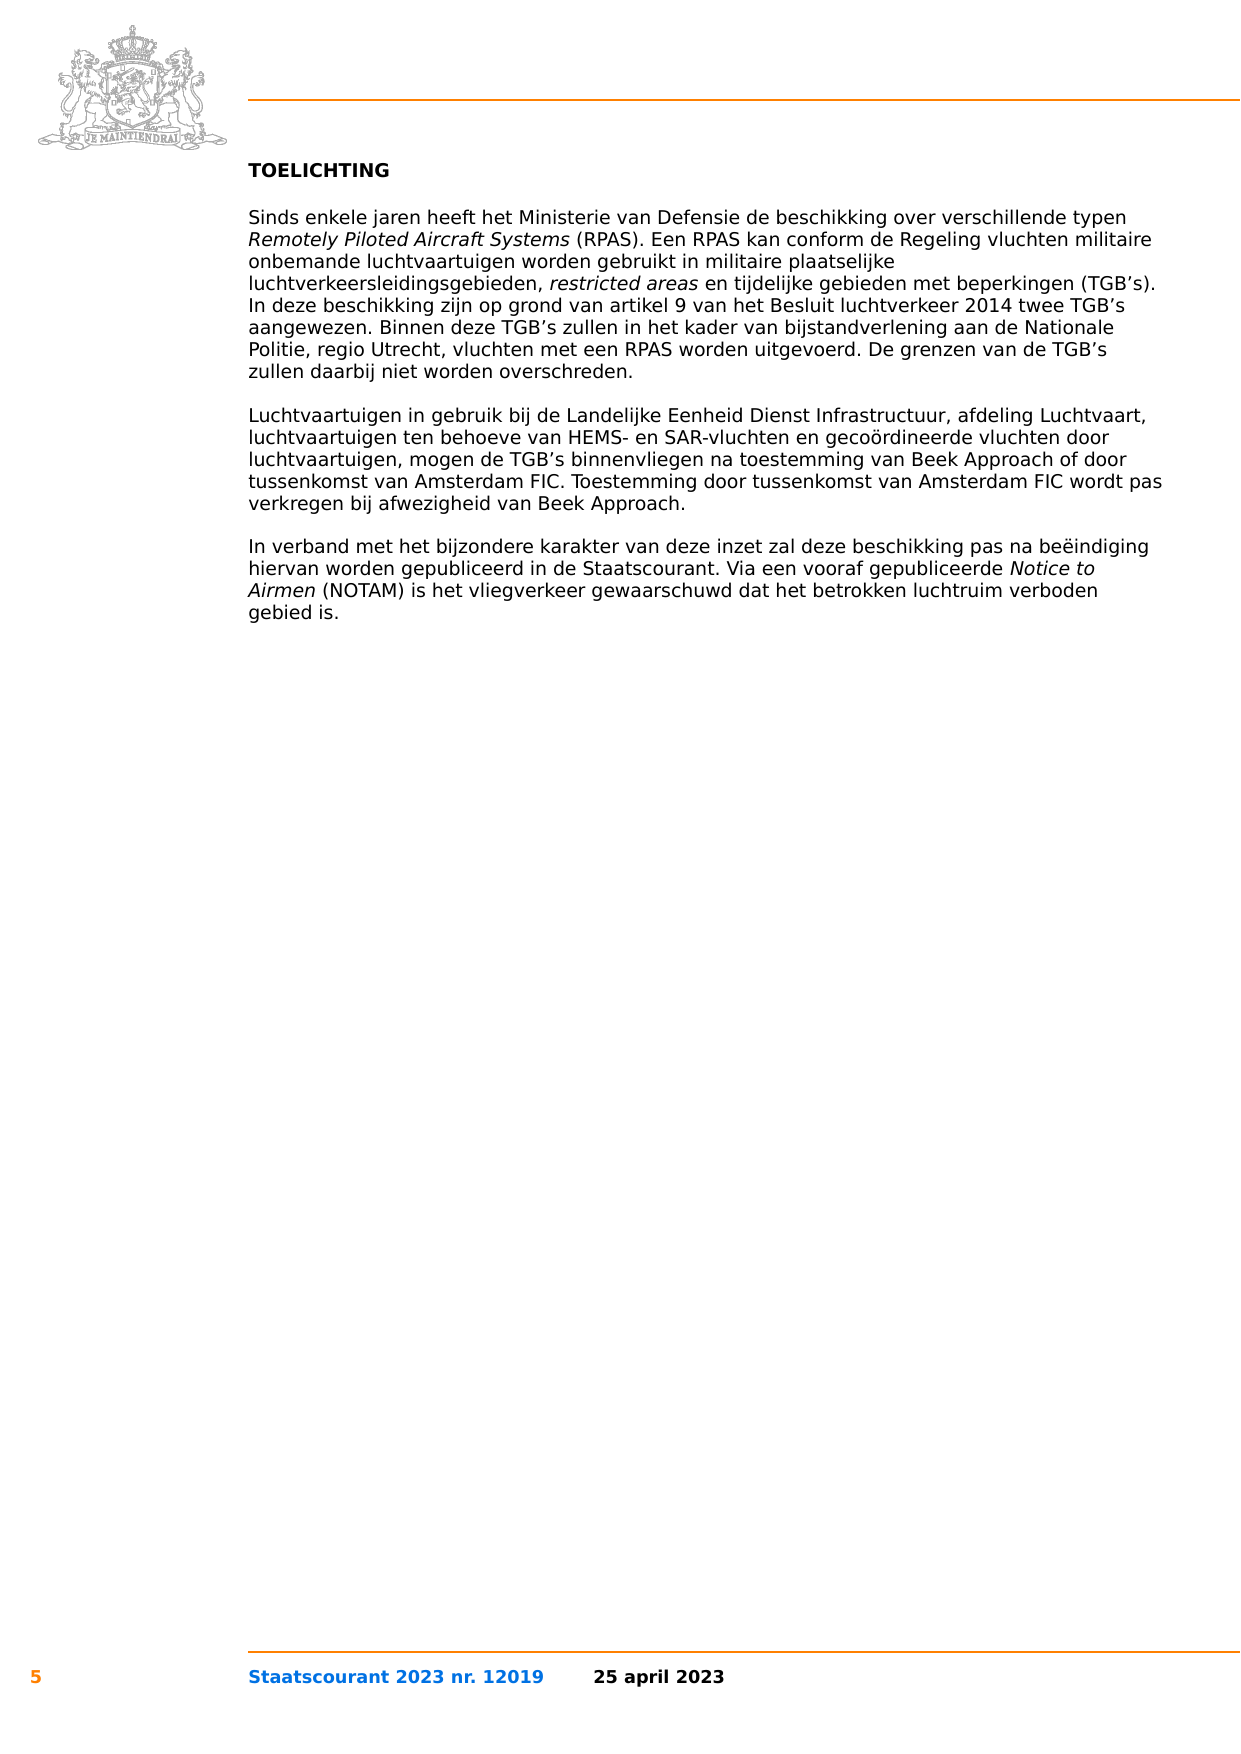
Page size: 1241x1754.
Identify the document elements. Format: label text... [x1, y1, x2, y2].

subtitle TOELICHTING [248, 160, 1163, 182]
text Sinds enkele jaren heeft het Ministerie van Defensie de beschikking over verschillende typen Remotely Piloted Aircraft Systems (RPAS). Een RPAS kan conform de Regeling vluchten militaire onbemande luchtvaartuigen worden gebruikt in militaire plaatselijke luchtverkeersleidingsgebieden, restricted areas en tijdelijke gebieden met beperkingen (TGB’s). In deze beschikking zijn op grond van artikel 9 van het Besluit luchtverkeer 2014 twee TGB’s aangewezen. Binnen deze TGB’s zullen in het kader van bijstandverlening aan de Nationale Politie, regio Utrecht, vluchten met een RPAS worden uitgevoerd. De grenzen van de TGB’s zullen daarbij niet worden overschreden. [248, 207, 1163, 383]
text Luchtvaartuigen in gebruik bij de Landelijke Eenheid Dienst Infrastructuur, afdeling Luchtvaart, luchtvaartuigen ten behoeve van HEMS- en SAR-vluchten en gecoördineerde vluchten door luchtvaartuigen, mogen de TGB’s binnenvliegen na toestemming van Beek Approach of door tussenkomst van Amsterdam FIC. Toestemming door tussenkomst van Amsterdam FIC wordt pas verkregen bij afwezigheid van Beek Approach. [248, 404, 1163, 514]
text In verband met het bijzondere karakter van deze inzet zal deze beschikking pas na beëindiging hiervan worden gepubliceerd in de Staatscourant. Via een vooraf gepubliceerde Notice to Airmen (NOTAM) is het vliegverkeer gewaarschuwd dat het betrokken luchtruim verboden gebied is. [248, 536, 1163, 624]
picture [38, 25, 227, 150]
